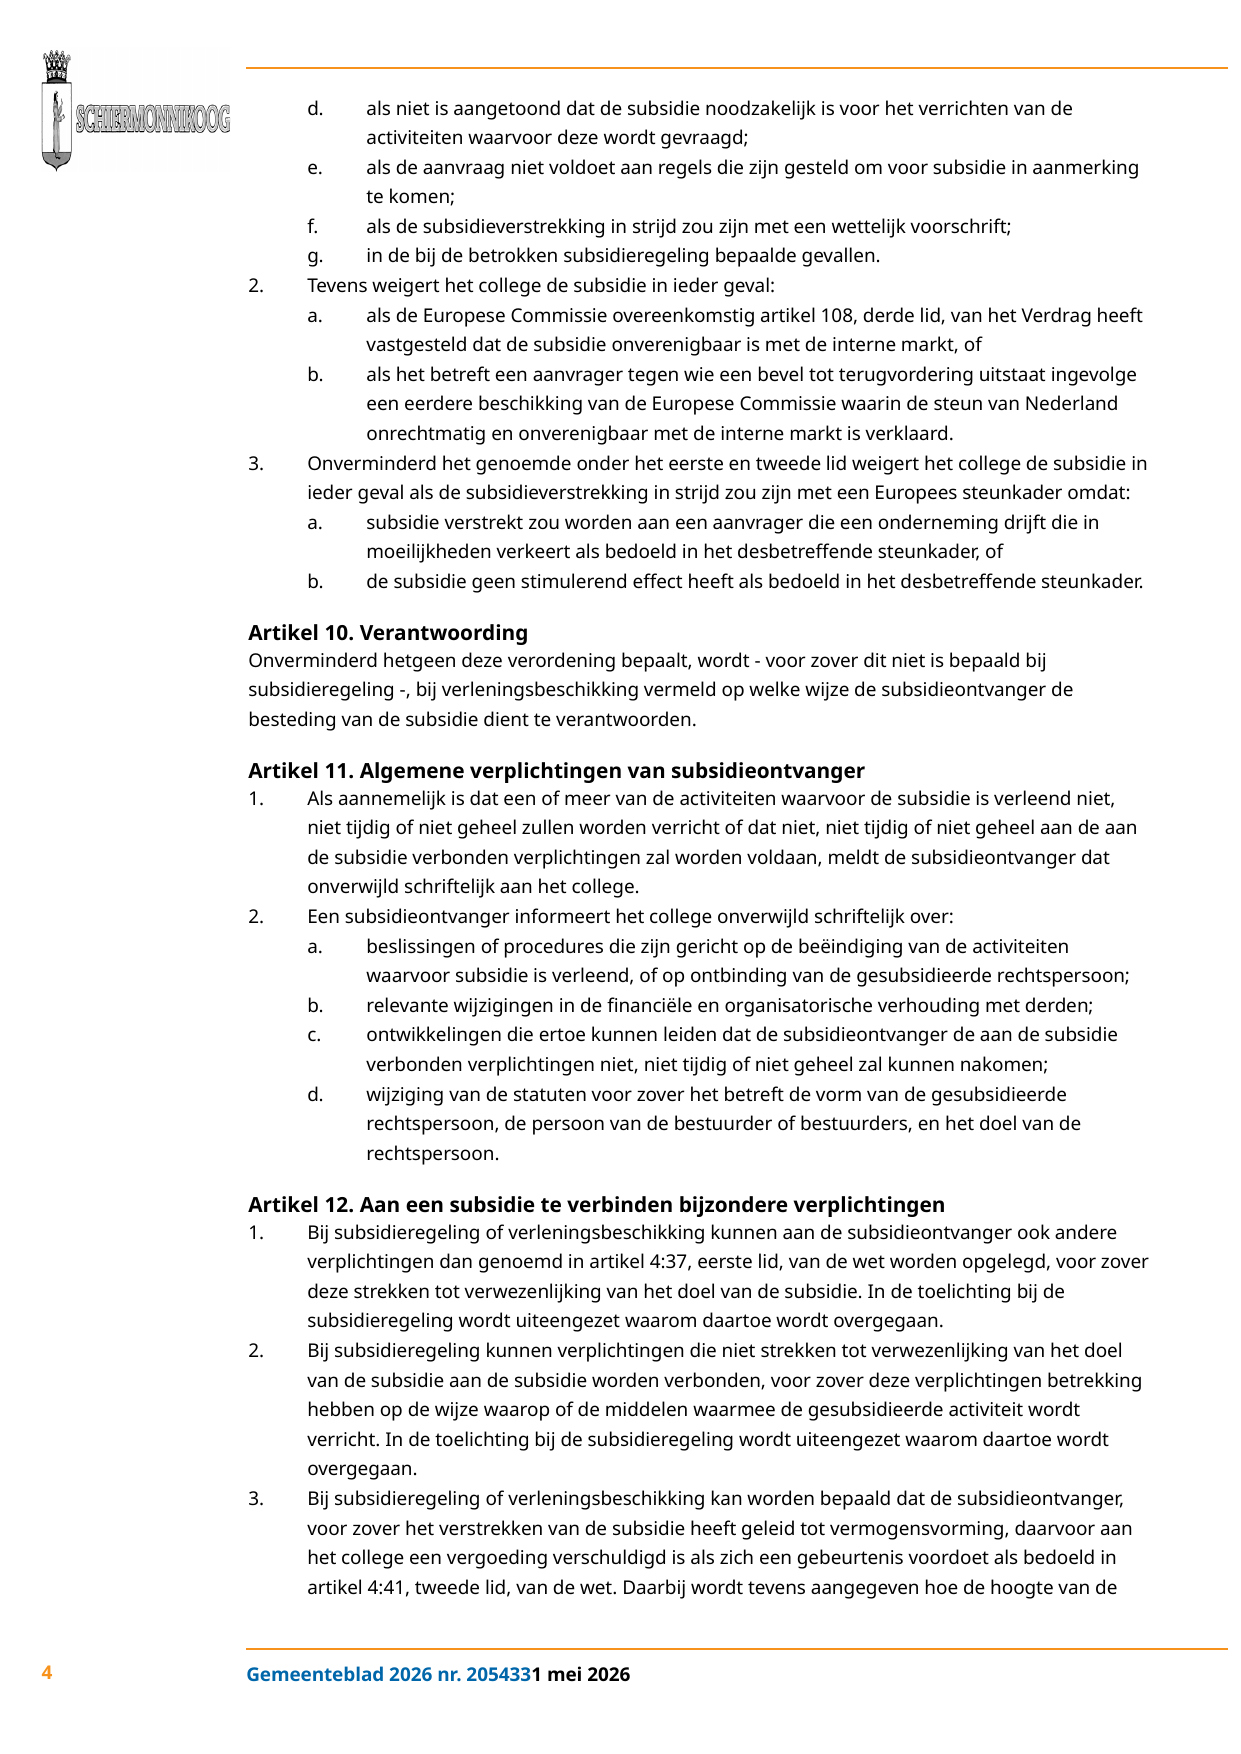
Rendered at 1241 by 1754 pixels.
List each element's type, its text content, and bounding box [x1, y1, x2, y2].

list Bij subsidieregeling of verleningsbeschikking kunnen aan de subsidieontvanger ook andere verplichtingen dan genoemd in artikel 4:37, eerste lid, van de wet worden opgelegd, voor zover deze strekken tot verwezenlijking van het doel van de subsidie. In de toelichting bij de subsidieregeling wordt uiteengezet waarom daartoe wordt overgegaan. [248, 1219, 1152, 1333]
list als de Europese Commissie overeenkomstig artikel 108, derde lid, van het Verdrag heeft vastgesteld dat de subsidie onverenigbaar is met de interne markt, of [307, 302, 1152, 357]
list beslissingen of procedures die zijn gericht op de beëindiging van de activiteiten waarvoor subsidie is verleend, of op ontbinding van de gesubsidieerde rechtspersoon; [307, 933, 1152, 988]
text Artikel 11. Algemene verplichtingen van subsidieontvanger [248, 757, 1152, 785]
list subsidie verstrekt zou worden aan een aanvrager die een onderneming drijft die in moeilijkheden verkeert als bedoeld in het desbetreffende steunkader, of [307, 509, 1152, 564]
list als de subsidieverstrekking in strijd zou zijn met een wettelijk voorschrift; [307, 213, 1152, 239]
text Onverminderd hetgeen deze verordening bepaalt, wordt - voor zover dit niet is bepaald bij subsidieregeling -, bij verleningsbeschikking vermeld op welke wijze de subsidieontvanger de besteding van de subsidie dient te verantwoorden. [248, 647, 1152, 732]
list Onverminderd het genoemde onder het eerste en tweede lid weigert het college de subsidie in ieder geval als de subsidieverstrekking in strijd zou zijn met een Europees steunkader omdat: [248, 450, 1152, 505]
list ontwikkelingen die ertoe kunnen leiden dat de subsidieontvanger de aan de subsidie verbonden verplichtingen niet, niet tijdig of niet geheel zal kunnen nakomen; [307, 1022, 1152, 1077]
picture [41, 47, 231, 172]
list Bij subsidieregeling kunnen verplichtingen die niet strekken tot verwezenlijking van het doel van de subsidie aan de subsidie worden verbonden, voor zover deze verplichtingen betrekking hebben op de wijze waarop of de middelen waarmee de gesubsidieerde activiteit wordt verricht. In de toelichting bij de subsidieregeling wordt uiteengezet waarom daartoe wordt overgegaan. [248, 1337, 1152, 1481]
list Als aannemelijk is dat een of meer van de activiteiten waarvoor de subsidie is verleend niet, niet tijdig of niet geheel zullen worden verricht of dat niet, niet tijdig of niet geheel aan de aan de subsidie verbonden verplichtingen zal worden voldaan, meldt de subsidieontvanger dat onverwijld schriftelijk aan het college. [248, 785, 1152, 899]
list als de aanvraag niet voldoet aan regels die zijn gesteld om voor subsidie in aanmerking te komen; [307, 154, 1152, 209]
list Bij subsidieregeling of verleningsbeschikking kan worden bepaald dat de subsidieontvanger, voor zover het verstrekken van de subsidie heeft geleid tot vermogensvorming, daarvoor aan het college een vergoeding verschuldigd is als zich een gebeurtenis voordoet als bedoeld in artikel 4:41, tweede lid, van de wet. Daarbij wordt tevens aangegeven hoe de hoogte van de [248, 1485, 1152, 1599]
list de subsidie geen stimulerend effect heeft als bedoeld in het desbetreffende steunkader. [307, 568, 1152, 594]
list in de bij de betrokken subsidieregeling bepaalde gevallen. [307, 243, 1152, 268]
list relevante wijzigingen in de financiële en organisatorische verhouding met derden; [307, 992, 1152, 1018]
list Tevens weigert het college de subsidie in ieder geval: [248, 272, 1152, 298]
list als niet is aangetoond dat de subsidie noodzakelijk is voor het verrichten van de activiteiten waarvoor deze wordt gevraagd; [307, 95, 1152, 150]
list wijziging van de statuten voor zover het betreft de vorm van de gesubsidieerde rechtspersoon, de persoon van de bestuurder of bestuurders, en het doel van de rechtspersoon. [307, 1081, 1152, 1166]
list als het betreft een aanvrager tegen wie een bevel tot terugvordering uitstaat ingevolge een eerdere beschikking van de Europese Commissie waarin de steun van Nederland onrechtmatig en onverenigbaar met de interne markt is verklaard. [307, 361, 1152, 446]
text Artikel 10. Verantwoording [248, 618, 1152, 647]
text Artikel 12. Aan een subsidie te verbinden bijzondere verplichtingen [248, 1190, 1152, 1219]
list Een subsidieontvanger informeert het college onverwijld schriftelijk over: [248, 903, 1152, 929]
